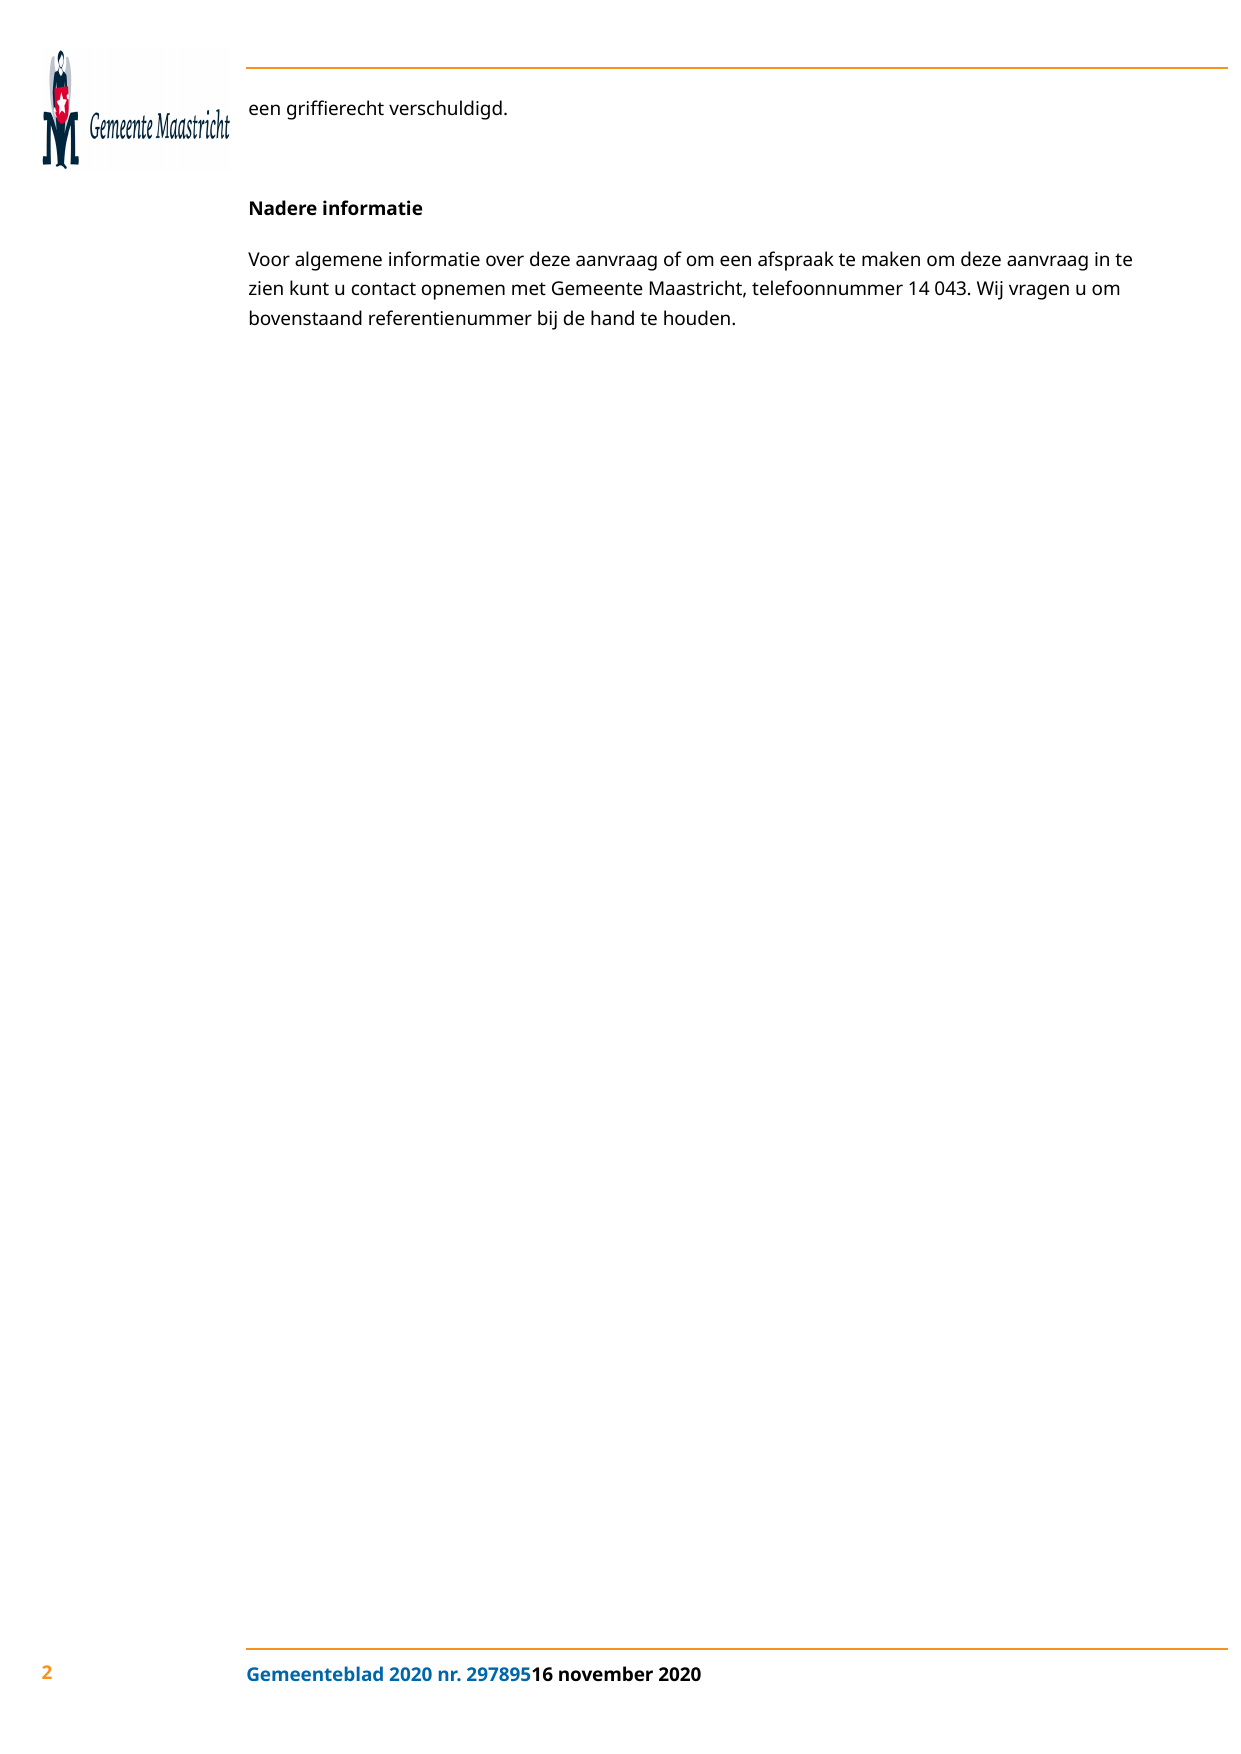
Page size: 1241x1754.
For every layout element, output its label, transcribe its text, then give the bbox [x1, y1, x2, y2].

text Voor algemene informatie over deze aanvraag of om een afspraak te maken om deze aanvraag in te zien kunt u contact opnemen met Gemeente Maastricht, telefoonnummer 14 043. Wij vragen u om bovenstaand referentienummer bij de hand te houden. [248, 246, 1152, 331]
picture [41, 47, 231, 172]
text een griffierecht verschuldigd. [248, 95, 1152, 121]
text Nadere informatie [248, 196, 1152, 221]
